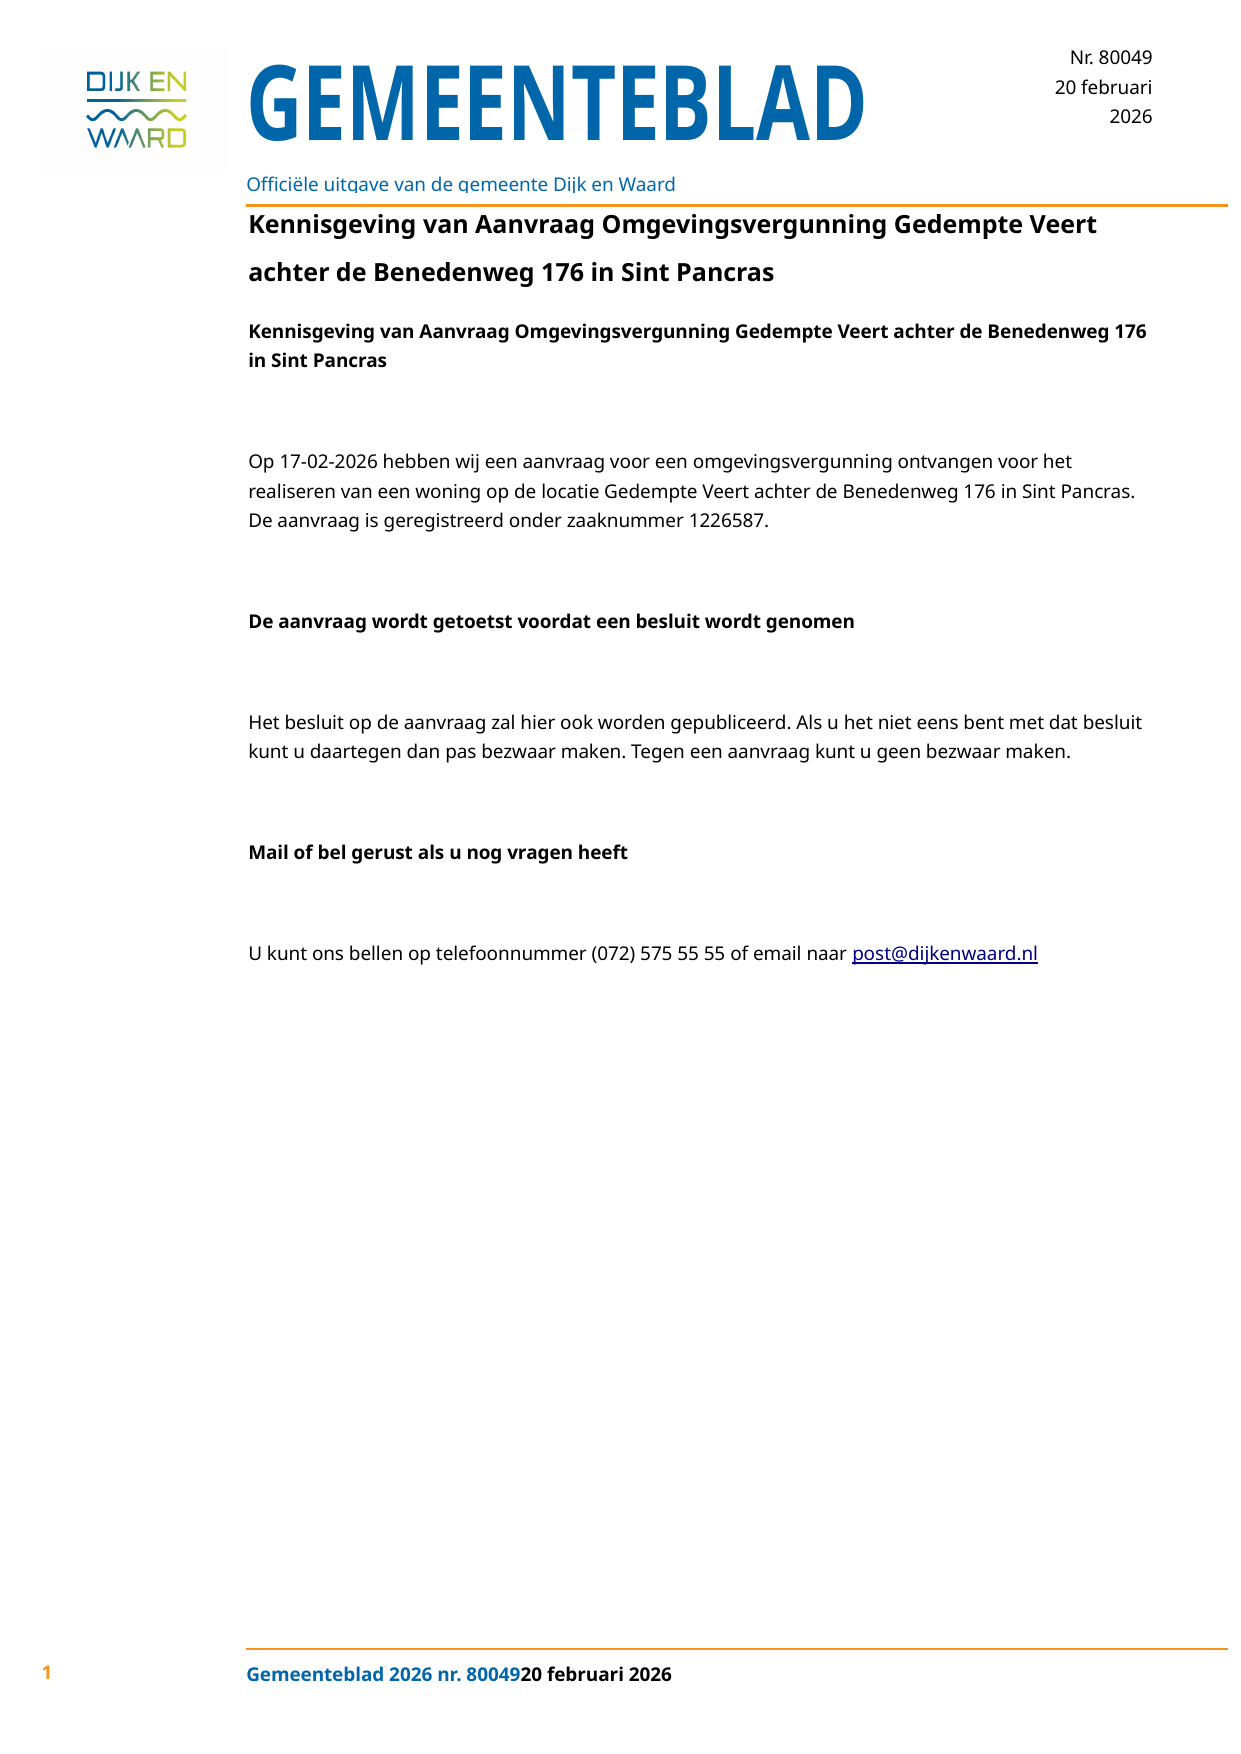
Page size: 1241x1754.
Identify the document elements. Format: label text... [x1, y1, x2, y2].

text Op 17-02-2026 hebben wij een aanvraag voor een omgevingsvergunning ontvangen voor het realiseren van een woning op de locatie Gedempte Veert achter de Benedenweg 176 in Sint Pancras. De aanvraag is geregistreerd onder zaaknummer 1226587. [248, 448, 1152, 533]
text De aanvraag wordt getoetst voordat een besluit wordt genomen [248, 608, 1152, 634]
text Kennisgeving van Aanvraag Omgevingsvergunning Gedempte Veert achter de Benedenweg 176 in Sint Pancras [248, 207, 1152, 288]
text Het besluit op de aanvraag zal hier ook worden gepubliceerd. Als u het niet eens bent met dat besluit kunt u daartegen dan pas bezwaar maken. Tegen een aanvraag kunt u geen bezwaar maken. [248, 709, 1152, 764]
text U kunt ons bellen op telefoonnummer (072) 575 55 55 of email naar post@dijkenwaard.nl [248, 940, 1152, 966]
picture [41, 47, 231, 172]
text Kennisgeving van Aanvraag Omgevingsvergunning Gedempte Veert achter de Benedenweg 176 in Sint Pancras [248, 318, 1152, 373]
text Mail of bel gerust als u nog vragen heeft [248, 839, 1152, 865]
